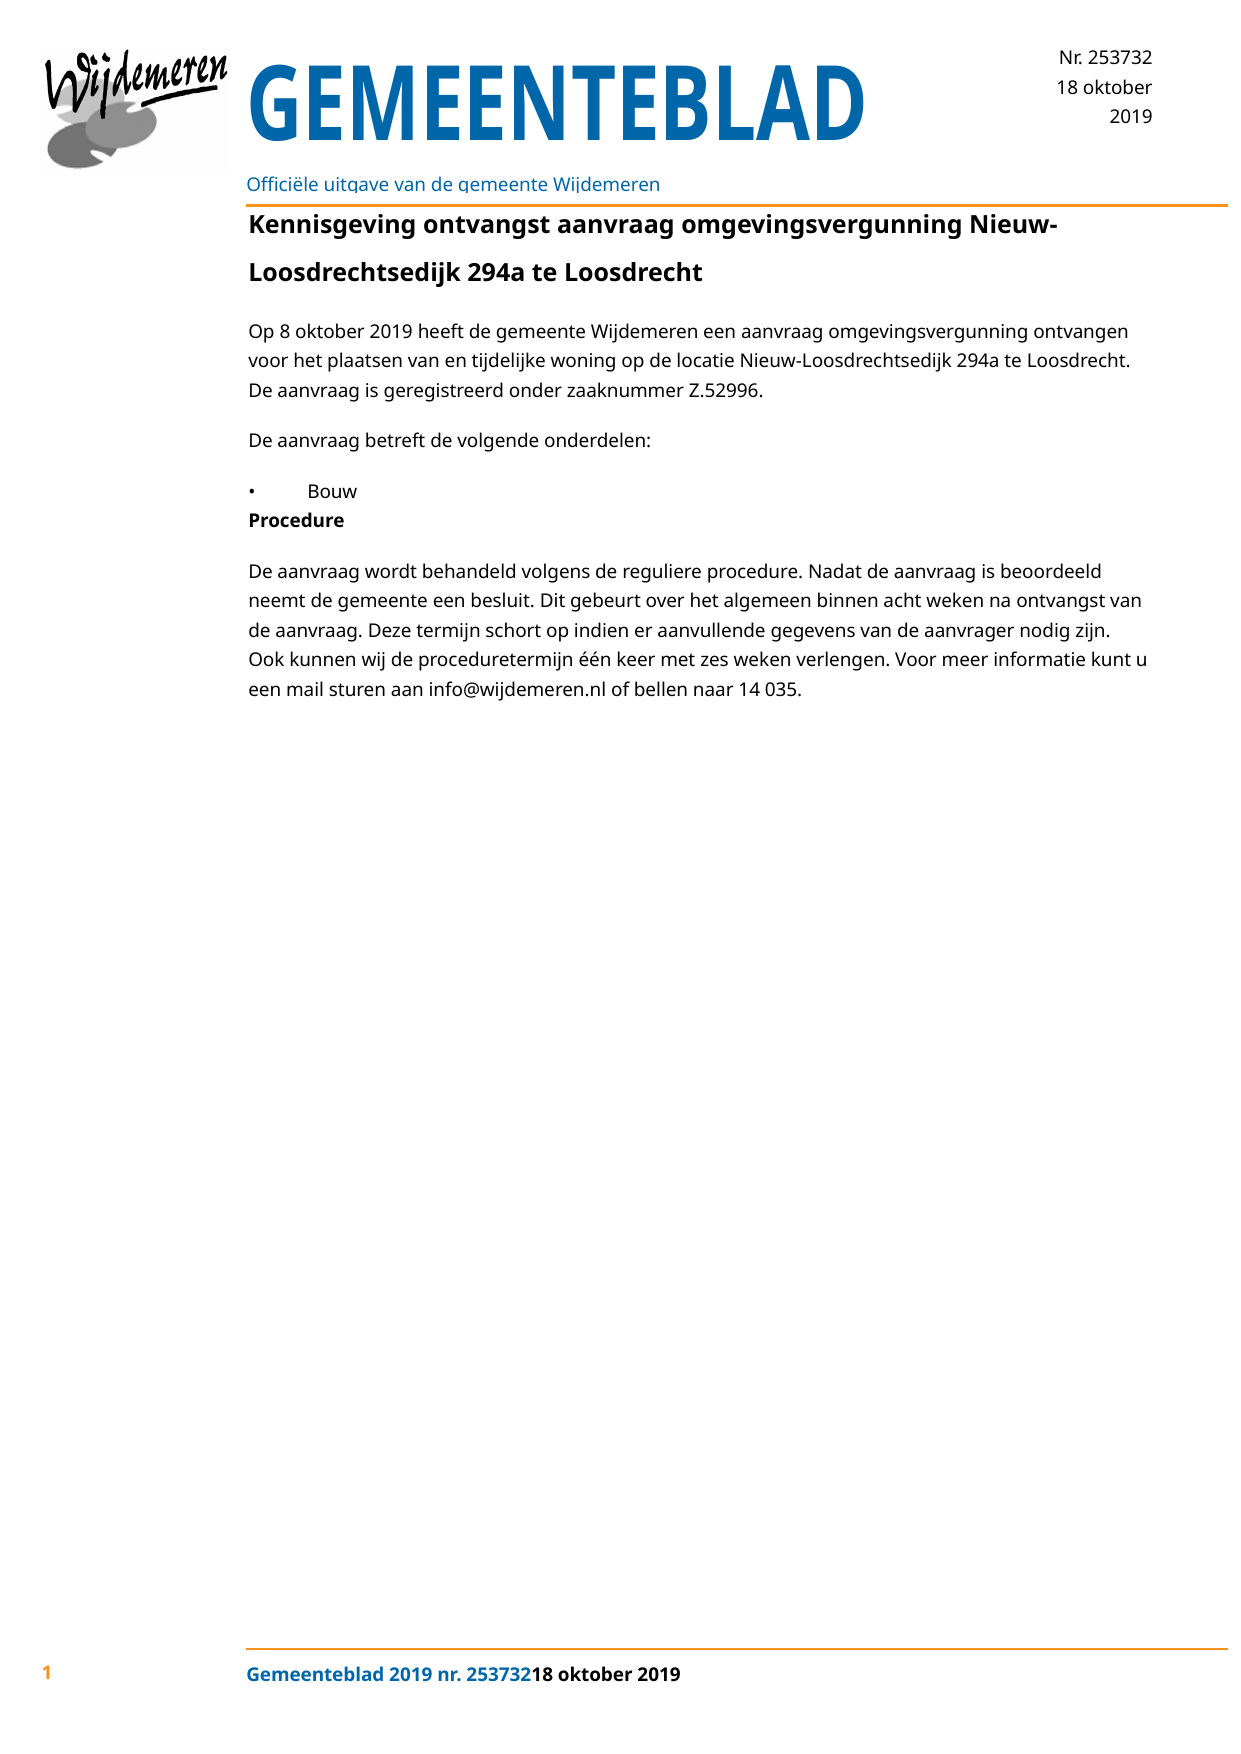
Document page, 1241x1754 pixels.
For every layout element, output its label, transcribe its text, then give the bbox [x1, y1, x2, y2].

text Procedure [248, 507, 1152, 533]
picture [41, 47, 231, 172]
text Op 8 oktober 2019 heeft de gemeente Wijdemeren een aanvraag omgevingsvergunning ontvangen voor het plaatsen van en tijdelijke woning op de locatie Nieuw-Loosdrechtsedijk 294a te Loosdrecht. De aanvraag is geregistreerd onder zaaknummer Z.52996. [248, 318, 1152, 403]
list Bouw [248, 478, 1152, 504]
text De aanvraag betreft de volgende onderdelen: [248, 427, 1152, 453]
text De aanvraag wordt behandeld volgens de reguliere procedure. Nadat de aanvraag is beoordeeld neemt de gemeente een besluit. Dit gebeurt over het algemeen binnen acht weken na ontvangst van de aanvraag. Deze termijn schort op indien er aanvullende gegevens van de aanvrager nodig zijn. Ook kunnen wij de proceduretermijn één keer met zes weken verlengen. Voor meer informatie kunt u een mail sturen aan info@wijdemeren.nl of bellen naar 14 035. [248, 558, 1152, 702]
text Kennisgeving ontvangst aanvraag omgevingsvergunning Nieuw-Loosdrechtsedijk 294a te Loosdrecht [248, 207, 1152, 288]
